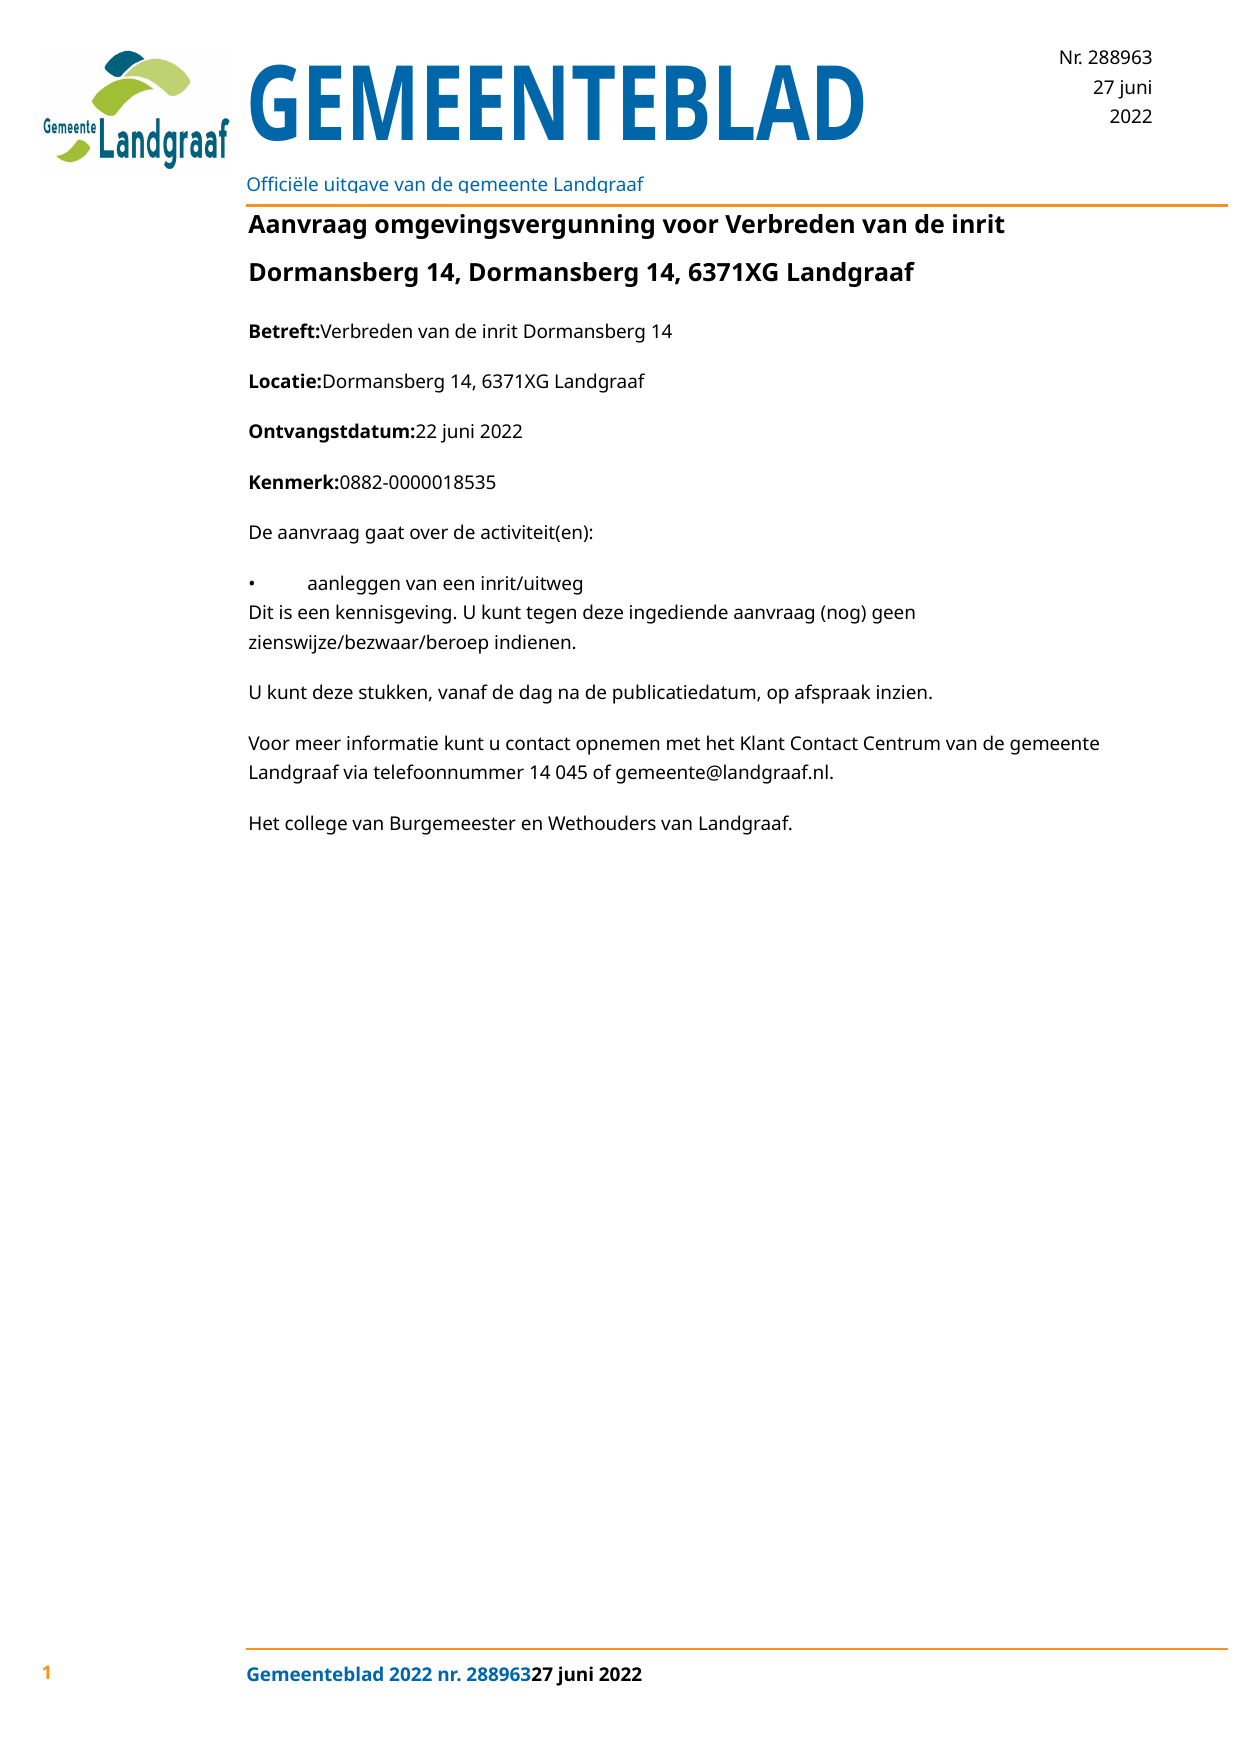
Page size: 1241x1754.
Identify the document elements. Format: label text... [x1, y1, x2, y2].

text Ontvangstdatum:22 juni 2022 [248, 419, 1152, 444]
text Dit is een kennisgeving. U kunt tegen deze ingediende aanvraag (nog) geen zienswijze/bezwaar/beroep indienen. [248, 599, 1152, 655]
text Voor meer informatie kunt u contact opnemen met het Klant Contact Centrum van de gemeente Landgraaf via telefoonnummer 14 045 of gemeente@landgraaf.nl. [248, 730, 1152, 785]
text De aanvraag gaat over de activiteit(en): [248, 519, 1152, 545]
text Locatie:Dormansberg 14, 6371XG Landgraaf [248, 368, 1152, 394]
text Kenmerk:0882-0000018535 [248, 469, 1152, 495]
text Aanvraag omgevingsvergunning voor Verbreden van de inrit Dormansberg 14, Dormansberg 14, 6371XG Landgraaf [248, 207, 1152, 288]
list aanleggen van een inrit/uitweg [248, 570, 1152, 596]
text U kunt deze stukken, vanaf de dag na de publicatiedatum, op afspraak inzien. [248, 679, 1152, 705]
text Het college van Burgemeester en Wethouders van Landgraaf. [248, 810, 1152, 836]
picture [41, 47, 231, 172]
text Betreft:Verbreden van de inrit Dormansberg 14 [248, 318, 1152, 344]
